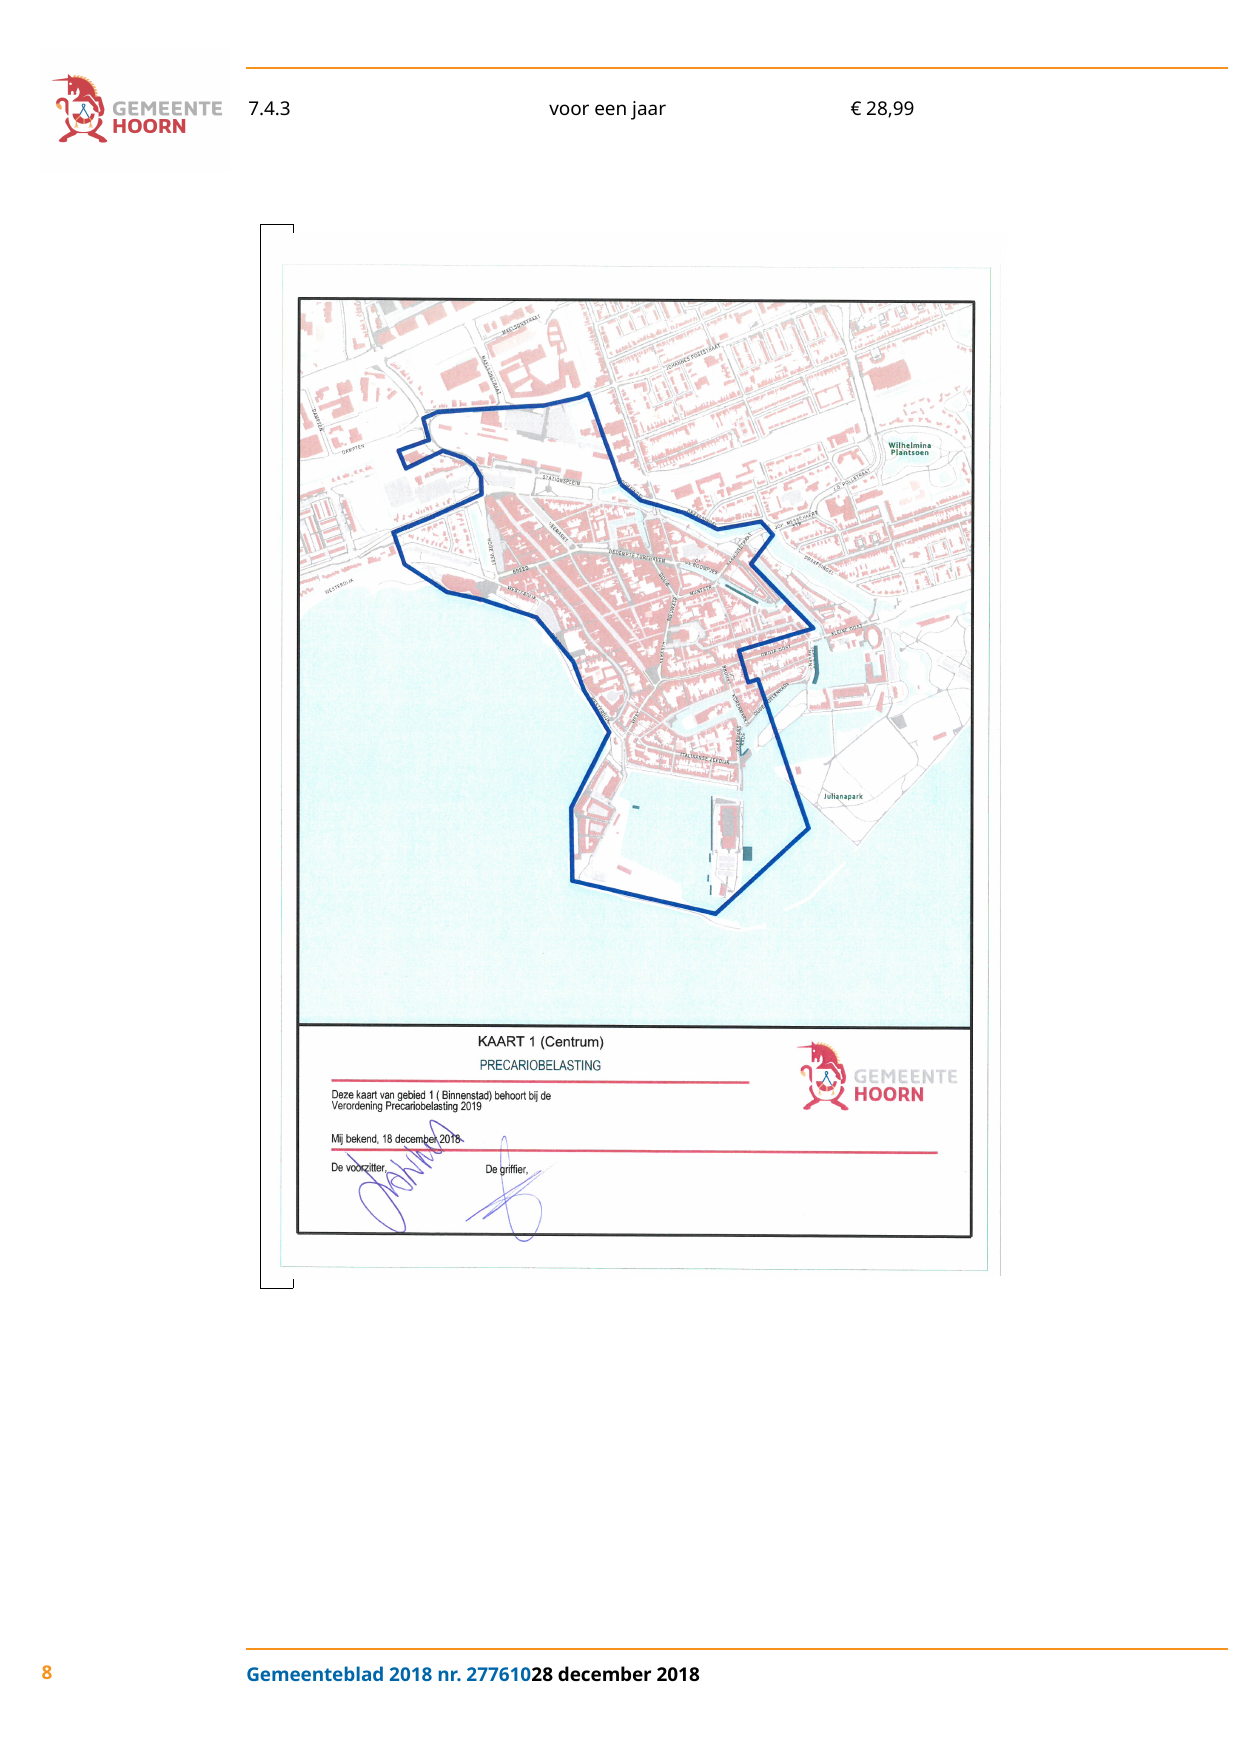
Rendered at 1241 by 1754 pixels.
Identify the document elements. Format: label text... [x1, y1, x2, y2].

picture [268, 233, 1008, 1279]
table_cell 7.4.3 [248, 95, 549, 121]
table_cell voor een jaar [549, 95, 850, 121]
picture [41, 47, 231, 172]
table_cell € 28,99 [850, 95, 1152, 121]
